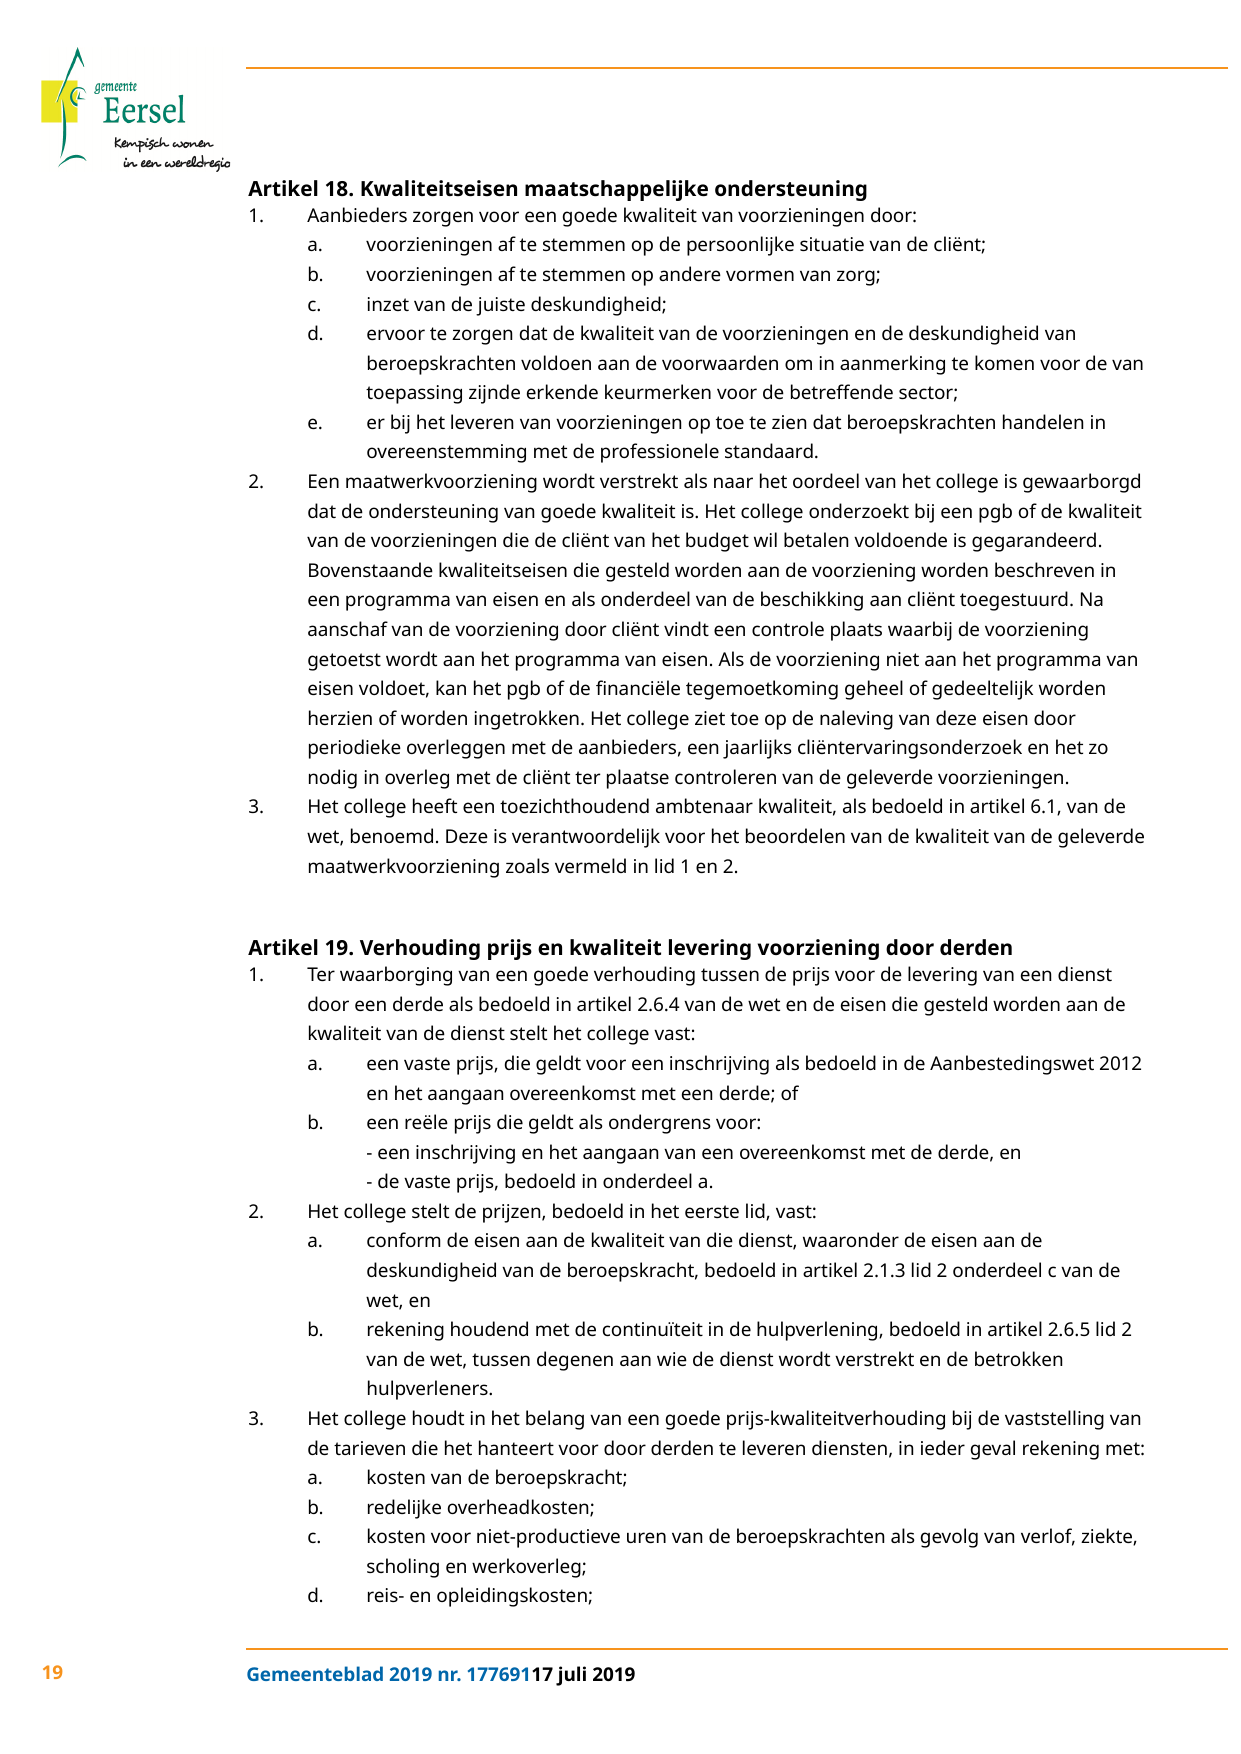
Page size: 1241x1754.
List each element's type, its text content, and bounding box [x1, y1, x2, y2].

list voorzieningen af te stemmen op de persoonlijke situatie van de cliënt; [307, 232, 1152, 257]
list inzet van de juiste deskundigheid; [307, 291, 1152, 317]
list - de vaste prijs, bedoeld in onderdeel a. [307, 1168, 1152, 1194]
list kosten voor niet-productieve uren van de beroepskrachten als gevolg van verlof, ziekte, scholing en werkoverleg; [307, 1523, 1152, 1579]
text Artikel 18. Kwaliteitseisen maatschappelijke ondersteuning [248, 174, 1152, 202]
list Aanbieders zorgen voor een goede kwaliteit van voorzieningen door: [248, 202, 1152, 228]
list er bij het leveren van voorzieningen op toe te zien dat beroepskrachten handelen in overeenstemming met de professionele standaard. [307, 409, 1152, 464]
text Artikel 19. Verhouding prijs en kwaliteit levering voorziening door derden [248, 933, 1152, 961]
list Het college houdt in het belang van een goede prijs-kwaliteitverhouding bij de vaststelling van de tarieven die het hanteert voor door derden te leveren diensten, in ieder geval rekening met: [248, 1405, 1152, 1460]
list een reële prijs die geldt als ondergrens voor: [307, 1109, 1152, 1135]
list kosten van de beroepskracht; [307, 1464, 1152, 1490]
list Het college heeft een toezichthoudend ambtenaar kwaliteit, als bedoeld in artikel 6.1, van de wet, benoemd. Deze is verantwoordelijk voor het beoordelen van de kwaliteit van de geleverde maatwerkvoorziening zoals vermeld in lid 1 en 2. [248, 794, 1152, 879]
list voorzieningen af te stemmen op andere vormen van zorg; [307, 261, 1152, 287]
list rekening houdend met de continuïteit in de hulpverlening, bedoeld in artikel 2.6.5 lid 2 van de wet, tussen degenen aan wie de dienst wordt verstrekt en de betrokken hulpverleners. [307, 1316, 1152, 1401]
list ervoor te zorgen dat de kwaliteit van de voorzieningen en de deskundigheid van beroepskrachten voldoen aan de voorwaarden om in aanmerking te komen voor de van toepassing zijnde erkende keurmerken voor de betreffende sector; [307, 320, 1152, 405]
list Een maatwerkvoorziening wordt verstrekt als naar het oordeel van het college is gewaarborgd dat de ondersteuning van goede kwaliteit is. Het college onderzoekt bij een pgb of de kwaliteit van de voorzieningen die de cliënt van het budget wil betalen voldoende is gegarandeerd. Bovenstaande kwaliteitseisen die gesteld worden aan de voorziening worden beschreven in een programma van eisen en als onderdeel van de beschikking aan cliënt toegestuurd. Na aanschaf van de voorziening door cliënt vindt een controle plaats waarbij de voorziening getoetst wordt aan het programma van eisen. Als de voorziening niet aan het programma van eisen voldoet, kan het pgb of de financiële tegemoetkoming geheel of gedeeltelijk worden herzien of worden ingetrokken. Het college ziet toe op de naleving van deze eisen door periodieke overleggen met de aanbieders, een jaarlijks cliëntervaringsonderzoek en het zo nodig in overleg met de cliënt ter plaatse controleren van de geleverde voorzieningen. [248, 468, 1152, 790]
list - een inschrijving en het aangaan van een overeenkomst met de derde, en [307, 1139, 1152, 1164]
list Ter waarborging van een goede verhouding tussen de prijs voor de levering van een dienst door een derde als bedoeld in artikel 2.6.4 van de wet en de eisen die gesteld worden aan de kwaliteit van de dienst stelt het college vast: [248, 961, 1152, 1046]
list redelijke overheadkosten; [307, 1494, 1152, 1519]
list een vaste prijs, die geldt voor een inschrijving als bedoeld in de Aanbestedingswet 2012 en het aangaan overeenkomst met een derde; of [307, 1050, 1152, 1105]
list conform de eisen aan de kwaliteit van die dienst, waaronder de eisen aan de deskundigheid van de beroepskracht, bedoeld in artikel 2.1.3 lid 2 onderdeel c van de wet, en [307, 1228, 1152, 1312]
list Het college stelt de prijzen, bedoeld in het eerste lid, vast: [248, 1198, 1152, 1224]
list reis- en opleidingskosten; [307, 1583, 1152, 1608]
picture [41, 47, 231, 172]
